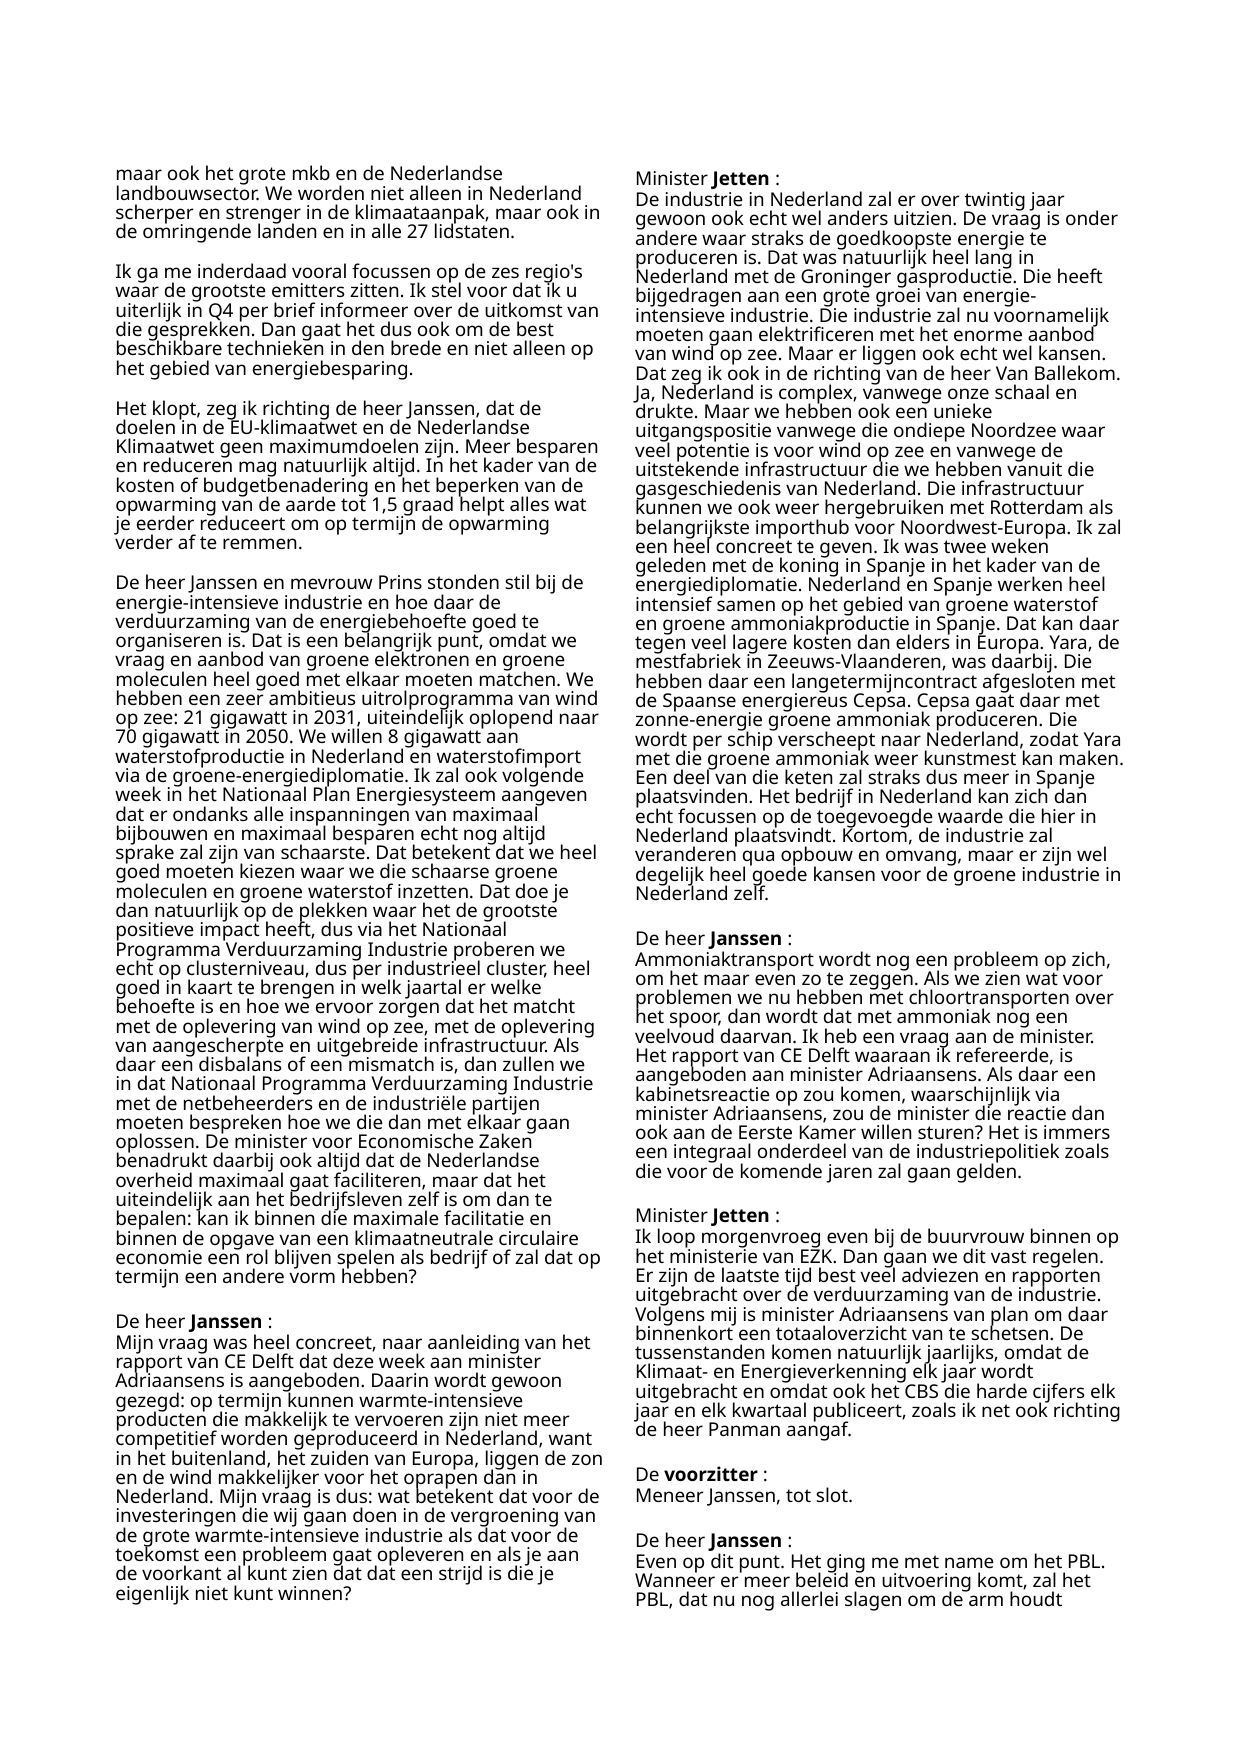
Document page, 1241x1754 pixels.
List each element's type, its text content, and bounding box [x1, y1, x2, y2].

text Meneer Janssen, tot slot. [635, 1487, 1125, 1506]
text De heer Janssen : [635, 1527, 1125, 1553]
text De heer Janssen en mevrouw Prins stonden stil bij de energie-intensieve industrie en hoe daar de verduurzaming van de energiebehoefte goed te organiseren is. Dat is een belangrijk punt, omdat we vraag en aanbod van groene elektronen en groene moleculen heel goed met elkaar moeten matchen. We hebben een zeer ambitieus uitrolprogramma van wind op zee: 21 gigawatt in 2031, uiteindelijk oplopend naar 70 gigawatt in 2050. We willen 8 gigawatt aan waterstofproductie in Nederland en waterstofimport via de groene-energiediplomatie. Ik zal ook volgende week in het Nationaal Plan Energiesysteem aangeven dat er ondanks alle inspanningen van maximaal bijbouwen en maximaal besparen echt nog altijd sprake zal zijn van schaarste. Dat betekent dat we heel goed moeten kiezen waar we die schaarse groene moleculen en groene waterstof inzetten. Dat doe je dan natuurlijk op de plekken waar het de grootste positieve impact heeft, dus via het Nationaal Programma Verduurzaming Industrie proberen we echt op clusterniveau, dus per industrieel cluster, heel goed in kaart te brengen in welk jaartal er welke behoefte is en hoe we ervoor zorgen dat het matcht met de oplevering van wind op zee, met de oplevering van aangescherpte en uitgebreide infrastructuur. Als daar een disbalans of een mismatch is, dan zullen we in dat Nationaal Programma Verduurzaming Industrie met de netbeheerders en de industriële partijen moeten bespreken hoe we die dan met elkaar gaan oplossen. De minister voor Economische Zaken benadrukt daarbij ook altijd dat de Nederlandse overheid maximaal gaat faciliteren, maar dat het uiteindelijk aan het bedrijfsleven zelf is om dan te bepalen: kan ik binnen die maximale facilitatie en binnen de opgave van een klimaatneutrale circulaire economie een rol blijven spelen als bedrijf of zal dat op termijn een andere vorm hebben? [115, 574, 605, 1287]
text Minister Jetten : [635, 165, 1125, 191]
text De voorzitter : [635, 1461, 1125, 1487]
text Ammoniaktransport wordt nog een probleem op zich, om het maar even zo te zeggen. Als we zien wat voor problemen we nu hebben met chloortransporten over het spoor, dan wordt dat met ammoniak nog een veelvoud daarvan. Ik heb een vraag aan de minister. Het rapport van CE Delft waaraan ik refereerde, is aangeboden aan minister Adriaansens. Als daar een kabinetsreactie op zou komen, waarschijnlijk via minister Adriaansens, zou de minister die reactie dan ook aan de Eerste Kamer willen sturen? Het is immers een integraal onderdeel van de industriepolitiek zoals die voor de komende jaren zal gaan gelden. [635, 951, 1125, 1182]
text Het klopt, zeg ik richting de heer Janssen, dat de doelen in de EU-klimaatwet en de Nederlandse Klimaatwet geen maximumdoelen zijn. Meer besparen en reduceren mag natuurlijk altijd. In het kader van de kosten of budgetbenadering en het beperken van de opwarming van de aarde tot 1,5 graad helpt alles wat je eerder reduceert om op termijn de opwarming verder af te remmen. [115, 399, 605, 554]
text Even op dit punt. Het ging me met name om het PBL. Wanneer er meer beleid en uitvoering komt, zal het PBL, dat nu nog allerlei slagen om de arm houdt [635, 1553, 1125, 1611]
text De heer Janssen : [635, 925, 1125, 951]
text Mijn vraag was heel concreet, naar aanleiding van het rapport van CE Delft dat deze week aan minister Adriaansens is aangeboden. Daarin wordt gewoon gezegd: op termijn kunnen warmte-intensieve producten die makkelijk te vervoeren zijn niet meer competitief worden geproduceerd in Nederland, want in het buitenland, het zuiden van Europa, liggen de zon en de wind makkelijker voor het oprapen dan in Nederland. Mijn vraag is dus: wat betekent dat voor de investeringen die wij gaan doen in de vergroening van de grote warmte-intensieve industrie als dat voor de toekomst een probleem gaat opleveren en als je aan de voorkant al kunt zien dat dat een strijd is die je eigenlijk niet kunt winnen? [115, 1334, 605, 1604]
text De heer Janssen : [115, 1308, 605, 1334]
text Minister Jetten : [635, 1203, 1125, 1228]
text maar ook het grote mkb en de Nederlandse landbouwsector. We worden niet alleen in Nederland scherper en strenger in de klimaataanpak, maar ook in de omringende landen en in alle 27 lidstaten. [115, 165, 605, 242]
text Ik loop morgenvroeg even bij de buurvrouw binnen op het ministerie van EZK. Dan gaan we dit vast regelen. Er zijn de laatste tijd best veel adviezen en rapporten uitgebracht over de verduurzaming van de industrie. Volgens mij is minister Adriaansens van plan om daar binnenkort een totaaloverzicht van te schetsen. De tussenstanden komen natuurlijk jaarlijks, omdat de Klimaat- en Energieverkenning elk jaar wordt uitgebracht en omdat ook het CBS die harde cijfers elk jaar en elk kwartaal publiceert, zoals ik net ook richting de heer Panman aangaf. [635, 1228, 1125, 1440]
text De industrie in Nederland zal er over twintig jaar gewoon ook echt wel anders uitzien. De vraag is onder andere waar straks de goedkoopste energie te produceren is. Dat was natuurlijk heel lang in Nederland met de Groninger gasproductie. Die heeft bijgedragen aan een grote groei van energie-intensieve industrie. Die industrie zal nu voornamelijk moeten gaan elektrificeren met het enorme aanbod van wind op zee. Maar er liggen ook echt wel kansen. Dat zeg ik ook in de richting van de heer Van Ballekom. Ja, Nederland is complex, vanwege onze schaal en drukte. Maar we hebben ook een unieke uitgangspositie vanwege die ondiepe Noordzee waar veel potentie is voor wind op zee en vanwege de uitstekende infrastructuur die we hebben vanuit die gasgeschiedenis van Nederland. Die infrastructuur kunnen we ook weer hergebruiken met Rotterdam als belangrijkste importhub voor Noordwest-Europa. Ik zal een heel concreet te geven. Ik was twee weken geleden met de koning in Spanje in het kader van de energiediplomatie. Nederland en Spanje werken heel intensief samen op het gebied van groene waterstof en groene ammoniakproductie in Spanje. Dat kan daar tegen veel lagere kosten dan elders in Europa. Yara, de mestfabriek in Zeeuws-Vlaanderen, was daarbij. Die hebben daar een langetermijncontract afgesloten met de Spaanse energiereus Cepsa. Cepsa gaat daar met zonne-energie groene ammoniak produceren. Die wordt per schip verscheept naar Nederland, zodat Yara met die groene ammoniak weer kunstmest kan maken. Een deel van die keten zal straks dus meer in Spanje plaatsvinden. Het bedrijf in Nederland kan zich dan echt focussen op de toegevoegde waarde die hier in Nederland plaatsvindt. Kortom, de industrie zal veranderen qua opbouw en omvang, maar er zijn wel degelijk heel goede kansen voor de groene industrie in Nederland zelf. [635, 191, 1125, 904]
text Ik ga me inderdaad vooral focussen op de zes regio's waar de grootste emitters zitten. Ik stel voor dat ik u uiterlijk in Q4 per brief informeer over de uitkomst van die gesprekken. Dan gaat het dus ook om de best beschikbare technieken in den brede en niet alleen op het gebied van energiebesparing. [115, 263, 605, 379]
